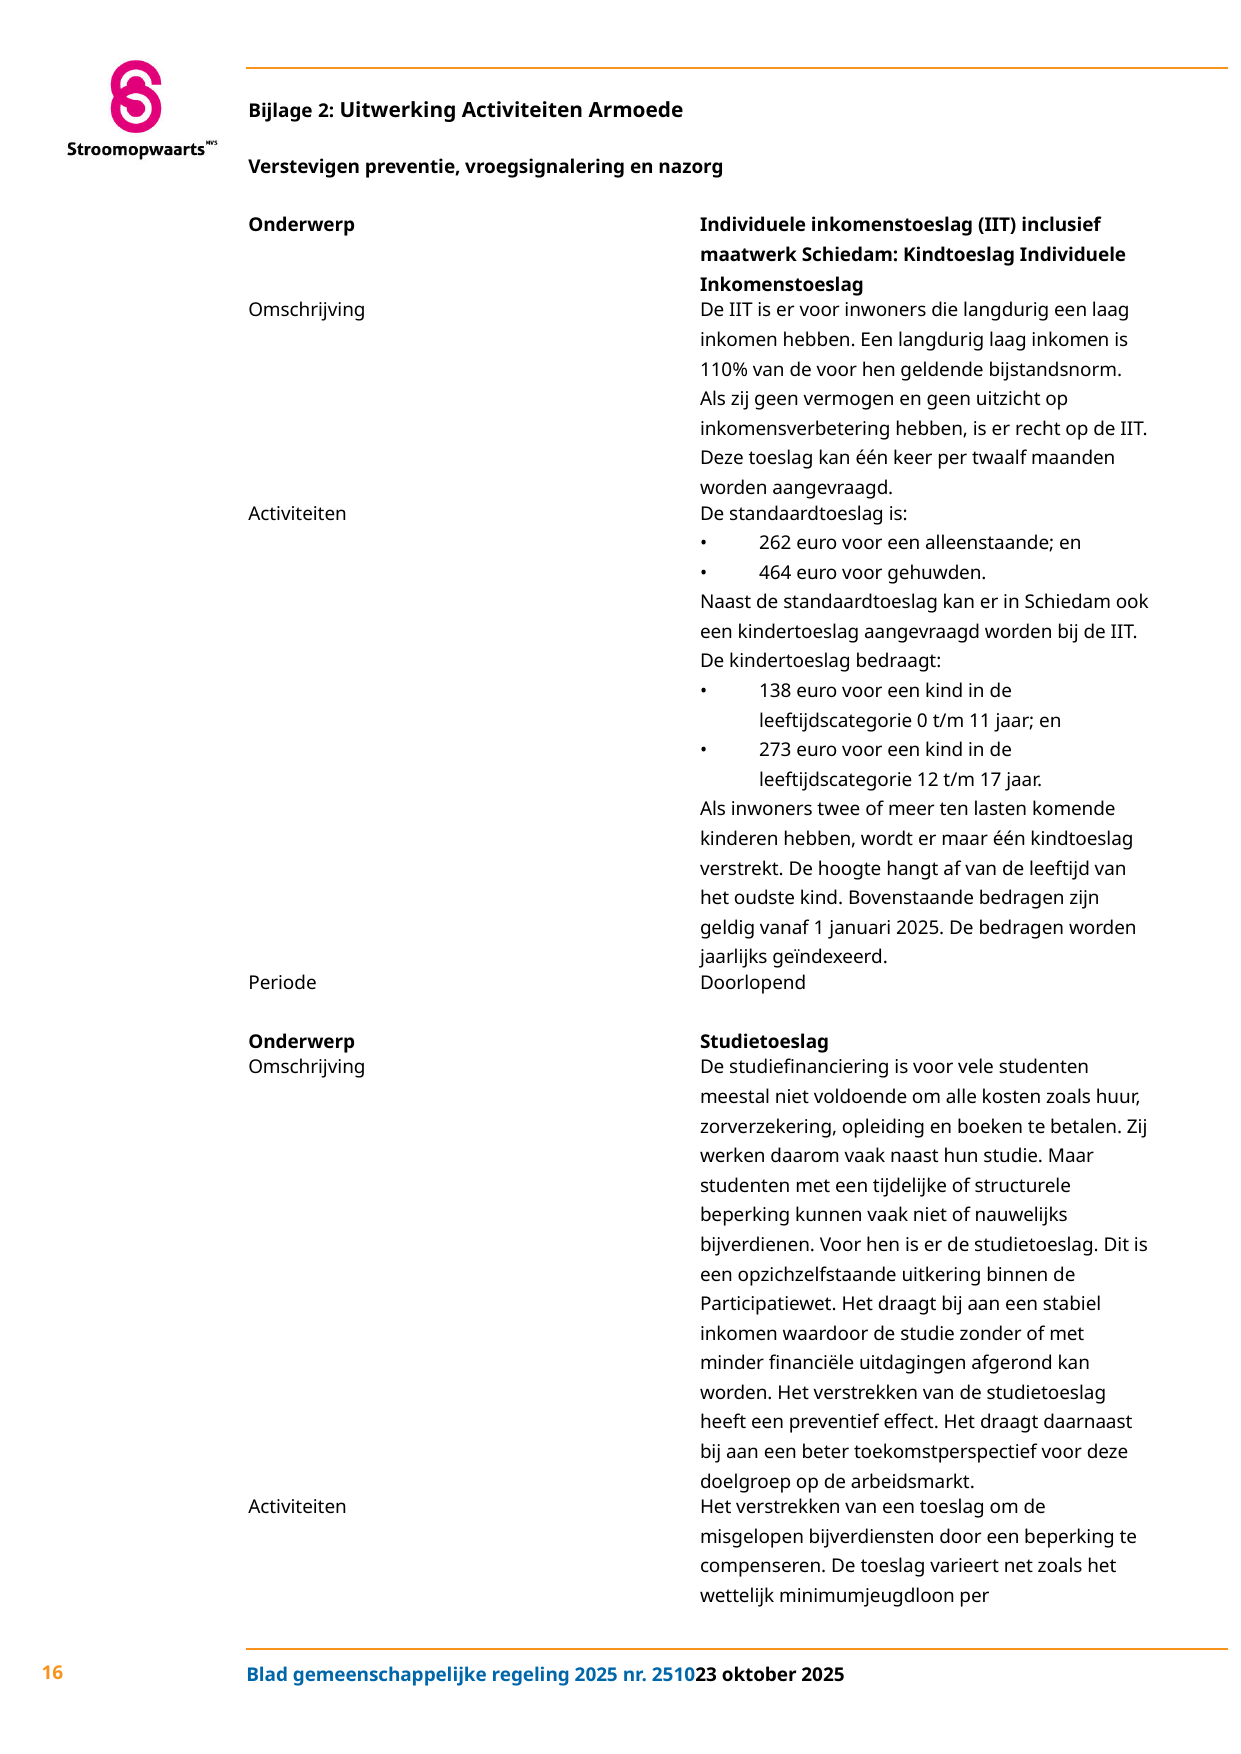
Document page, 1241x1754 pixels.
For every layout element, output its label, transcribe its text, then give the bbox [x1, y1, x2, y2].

table_header Onderwerp [248, 212, 700, 297]
table_header Onderwerp [248, 1028, 700, 1054]
table_header Individuele inkomenstoeslag (IIT) inclusief maatwerk Schiedam: Kindtoeslag Individuele Inkomenstoeslag [700, 212, 1152, 297]
table_cell Periode [248, 969, 700, 995]
table_cell Het verstrekken van een toeslag om de misgelopen bijverdiensten door een beperking te compenseren. De toeslag varieert net zoals het wettelijk minimumjeugdloon per [700, 1494, 1152, 1608]
table_cell Omschrijving [248, 1054, 700, 1493]
table_cell Omschrijving [248, 297, 700, 500]
table_cell De standaardtoeslag is: 262 euro voor een alleenstaande; en 464 euro voor gehuwden. Naast de standaardtoeslag kan er in Schiedam ook een kindertoeslag aangevraagd worden bij de IIT. De kindertoeslag bedraagt: 138 euro voor een kind in de leeftijdscategorie 0 t/m 11 jaar; en 273 euro voor een kind in de leeftijdscategorie 12 t/m 17 jaar. Als inwoners twee of meer ten lasten komende kinderen hebben, wordt er maar één kindtoeslag verstrekt. De hoogte hangt af van de leeftijd van het oudste kind. Bovenstaande bedragen zijn geldig vanaf 1 januari 2025. De bedragen worden jaarlijks geïndexeerd. [700, 500, 1152, 969]
table_cell Activiteiten [248, 500, 700, 969]
table_cell De IIT is er voor inwoners die langdurig een laag inkomen hebben. Een langdurig laag inkomen is 110% van de voor hen geldende bijstandsnorm. Als zij geen vermogen en geen uitzicht op inkomensverbetering hebben, is er recht op de IIT. Deze toeslag kan één keer per twaalf maanden worden aangevraagd. [700, 297, 1152, 500]
table_header Studietoeslag [700, 1028, 1152, 1054]
table_cell Doorlopend [700, 969, 1152, 995]
table_cell Activiteiten [248, 1494, 700, 1608]
table_header Verstevigen preventie, vroegsignalering en nazorg [248, 153, 1152, 179]
text Bijlage 2: Uitwerking Activiteiten Armoede [248, 95, 1152, 123]
table_cell De studiefinanciering is voor vele studenten meestal niet voldoende om alle kosten zoals huur, zorverzekering, opleiding en boeken te betalen. Zij werken daarom vaak naast hun studie. Maar studenten met een tijdelijke of structurele beperking kunnen vaak niet of nauwelijks bijverdienen. Voor hen is er de studietoeslag. Dit is een opzichzelfstaande uitkering binnen de Participatiewet. Het draagt bij aan een stabiel inkomen waardoor de studie zonder of met minder financiële uitdagingen afgerond kan worden. Het verstrekken van de studietoeslag heeft een preventief effect. Het draagt daarnaast bij aan een beter toekomstperspectief voor deze doelgroep op de arbeidsmarkt. [700, 1054, 1152, 1493]
picture [41, 47, 231, 172]
